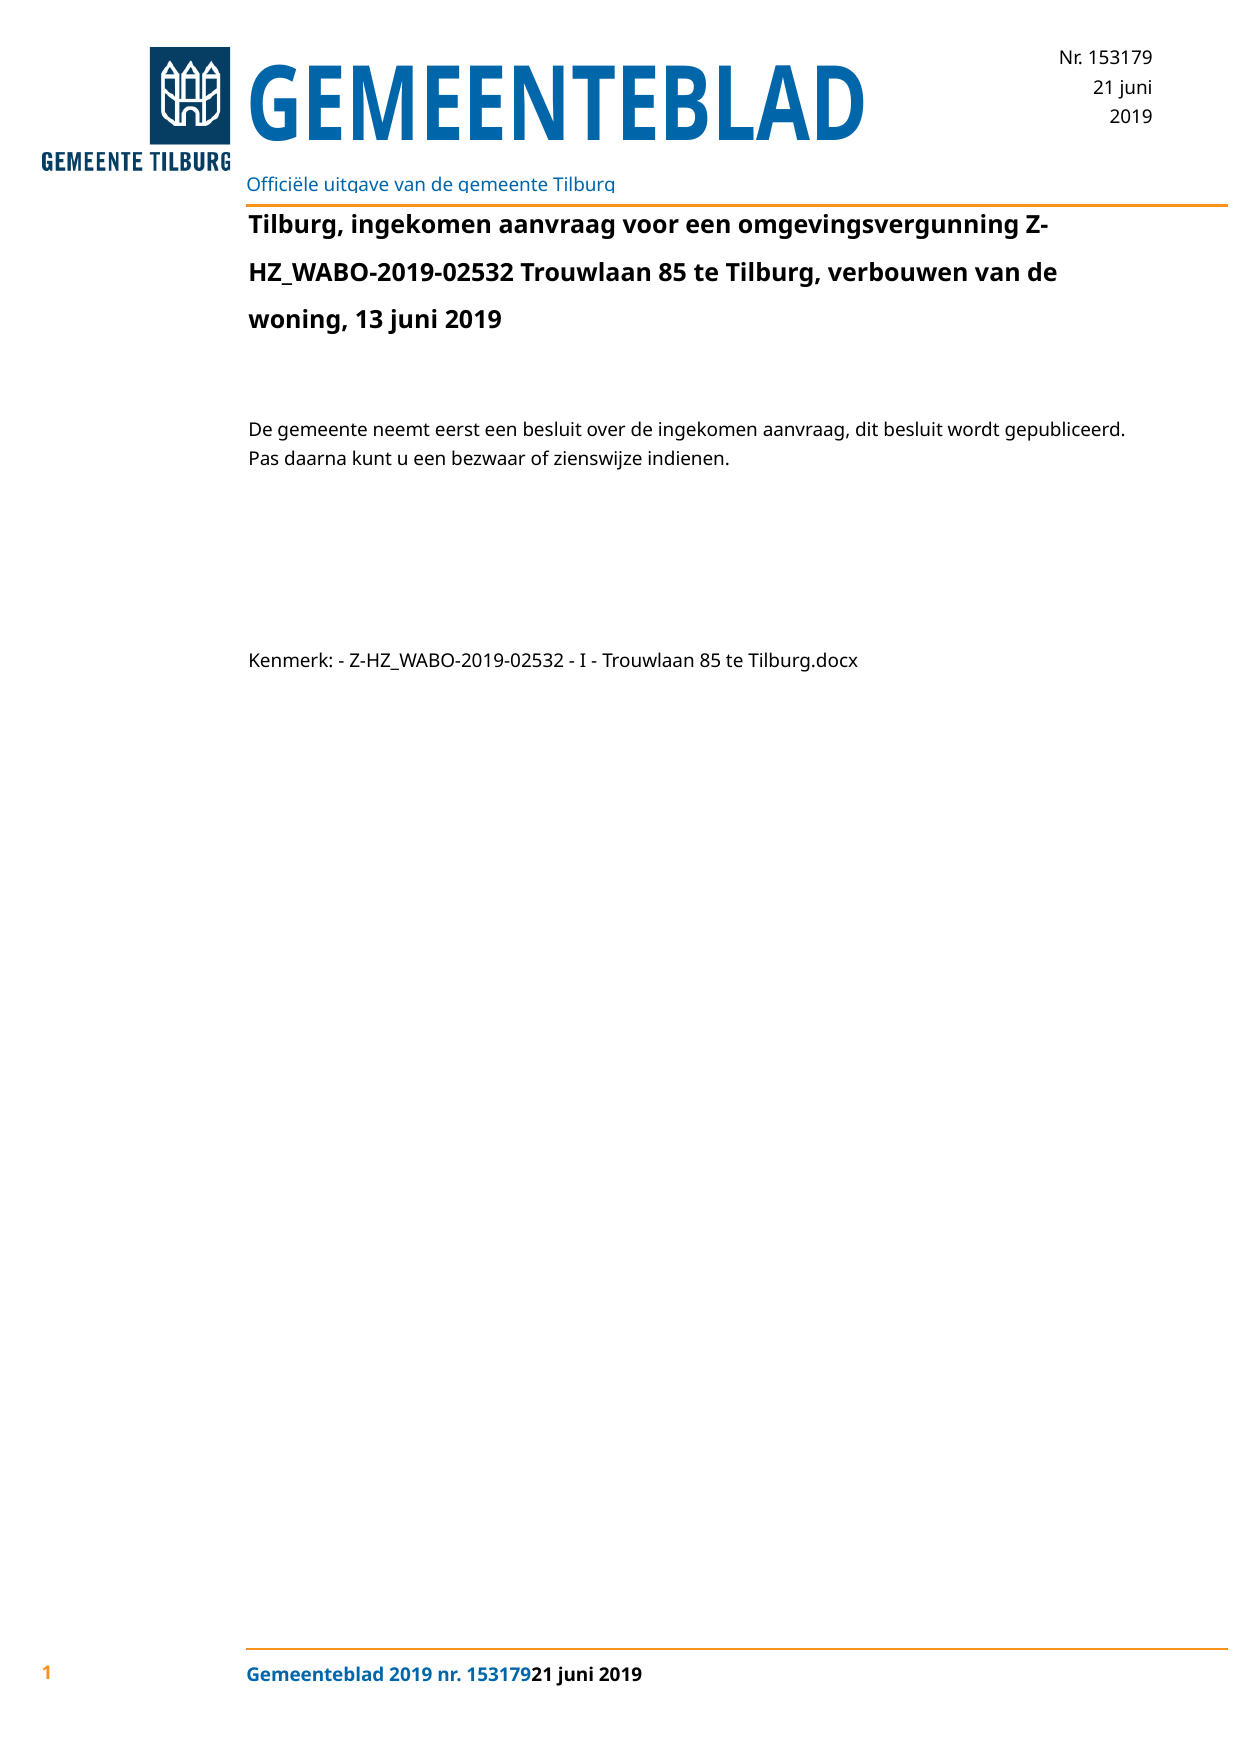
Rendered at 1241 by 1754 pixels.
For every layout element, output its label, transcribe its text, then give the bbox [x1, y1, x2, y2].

text De gemeente neemt eerst een besluit over de ingekomen aanvraag, dit besluit wordt gepubliceerd. Pas daarna kunt u een bezwaar of zienswijze indienen. [248, 416, 1152, 471]
text Tilburg, ingekomen aanvraag voor een omgevingsvergunning Z-HZ_WABO-2019-02532 Trouwlaan 85 te Tilburg, verbouwen van de woning, 13 juni 2019 [248, 207, 1152, 336]
picture [41, 47, 231, 172]
text Kenmerk: - Z-HZ_WABO-2019-02532 - I - Trouwlaan 85 te Tilburg.docx [248, 647, 1152, 673]
